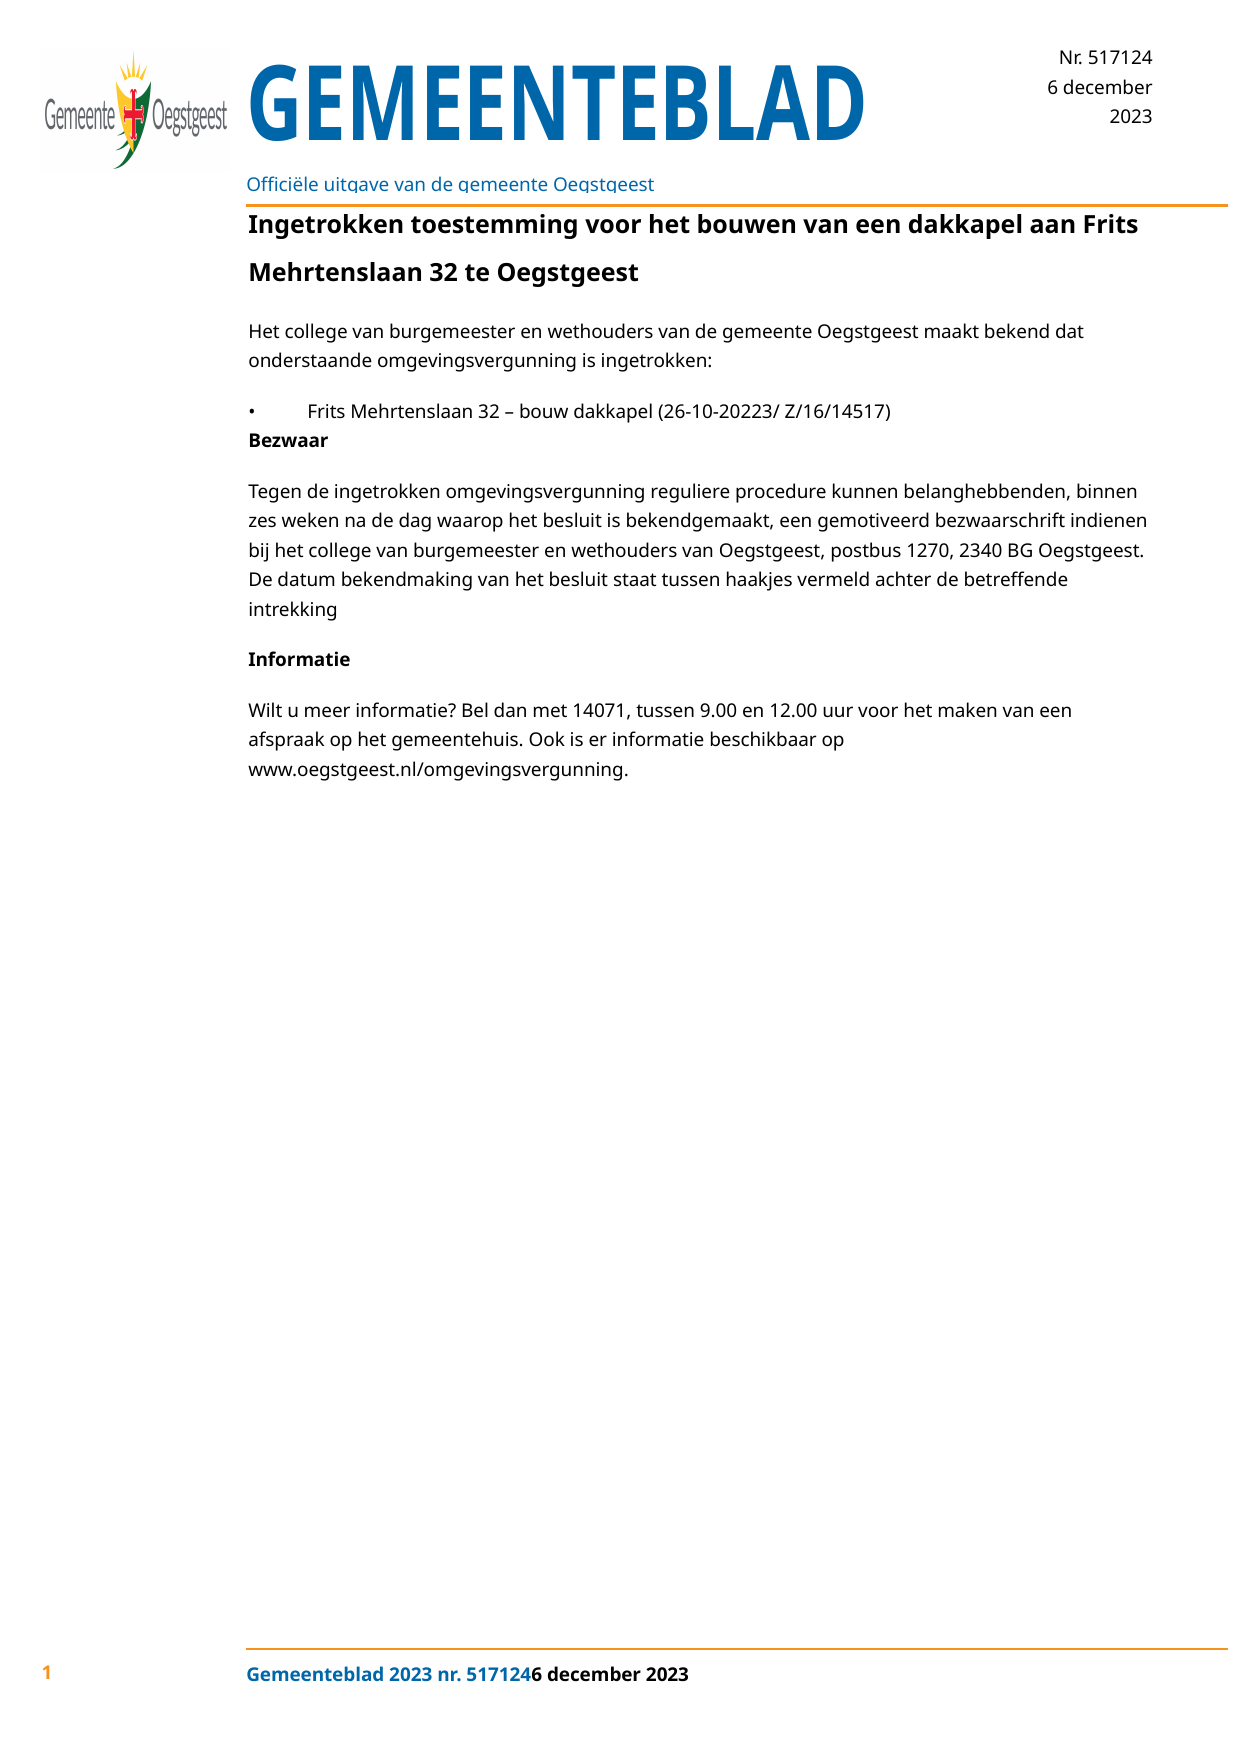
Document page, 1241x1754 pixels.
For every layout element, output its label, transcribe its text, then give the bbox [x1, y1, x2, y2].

picture [41, 47, 231, 172]
list Frits Mehrtenslaan 32 – bouw dakkapel (26-10-20223/ Z/16/14517) [248, 398, 1152, 424]
text Het college van burgemeester en wethouders van de gemeente Oegstgeest maakt bekend dat onderstaande omgevingsvergunning is ingetrokken: [248, 318, 1152, 373]
text Tegen de ingetrokken omgevingsvergunning reguliere procedure kunnen belanghebbenden, binnen zes weken na de dag waarop het besluit is bekendgemaakt, een gemotiveerd bezwaarschrift indienen bij het college van burgemeester en wethouders van Oegstgeest, postbus 1270, 2340 BG Oegstgeest. De datum bekendmaking van het besluit staat tussen haakjes vermeld achter de betreffende intrekking [248, 478, 1152, 622]
text Ingetrokken toestemming voor het bouwen van een dakkapel aan Frits Mehrtenslaan 32 te Oegstgeest [248, 207, 1152, 288]
text Bezwaar [248, 427, 1152, 453]
text Wilt u meer informatie? Bel dan met 14071, tussen 9.00 en 12.00 uur voor het maken van een afspraak op het gemeentehuis. Ook is er informatie beschikbaar op www.oegstgeest.nl/omgevingsvergunning. [248, 697, 1152, 782]
text Informatie [248, 647, 1152, 672]
